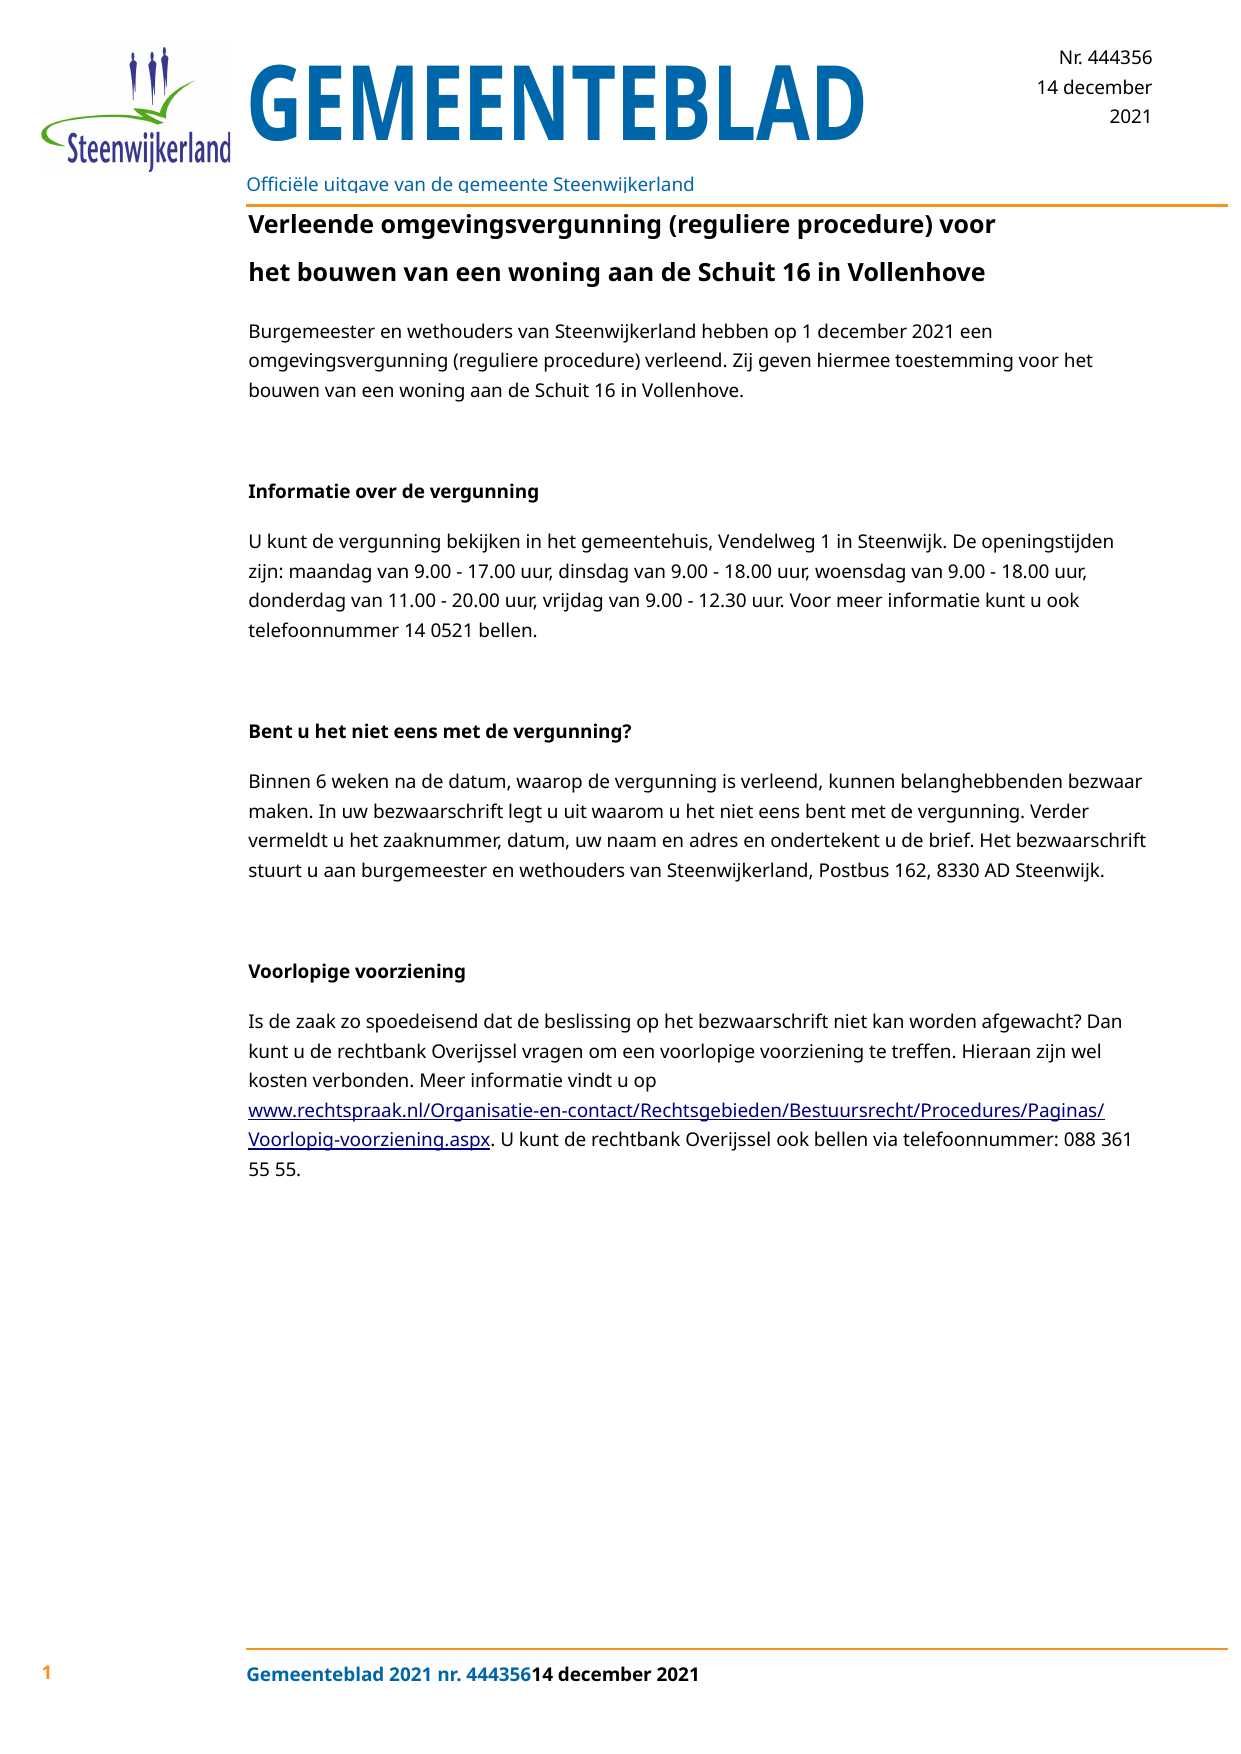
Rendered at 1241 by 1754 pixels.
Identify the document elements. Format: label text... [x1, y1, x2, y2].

text Bent u het niet eens met de vergunning? [248, 718, 1152, 744]
text Verleende omgevingsvergunning (reguliere procedure) voor het bouwen van een woning aan de Schuit 16 in Vollenhove [248, 207, 1152, 288]
text Voorlopige voorziening [248, 958, 1152, 984]
text Binnen 6 weken na de datum, waarop de vergunning is verleend, kunnen belanghebbenden bezwaar maken. In uw bezwaarschrift legt u uit waarom u het niet eens bent met de vergunning. Verder vermeldt u het zaaknummer, datum, uw naam en adres en ondertekent u de brief. Het bezwaarschrift stuurt u aan burgemeester en wethouders van Steenwijkerland, Postbus 162, 8330 AD Steenwijk. [248, 768, 1152, 883]
text Burgemeester en wethouders van Steenwijkerland hebben op 1 december 2021 een omgevingsvergunning (reguliere procedure) verleend. Zij geven hiermee toestemming voor het bouwen van een woning aan de Schuit 16 in Vollenhove. [248, 318, 1152, 403]
text Is de zaak zo spoedeisend dat de beslissing op het bezwaarschrift niet kan worden afgewacht? Dan kunt u de rechtbank Overijssel vragen om een voorlopige voorziening te treffen. Hieraan zijn wel kosten verbonden. Meer informatie vindt u op www.rechtspraak.nl/Organisatie-en-contact/Rechtsgebieden/Bestuursrecht/Procedures/Paginas/Voorlopig-voorziening.aspx. U kunt de rechtbank Overijssel ook bellen via telefoonnummer: 088 361 55 55. [248, 1008, 1152, 1182]
text Informatie over de vergunning [248, 478, 1152, 504]
picture [41, 47, 231, 172]
text U kunt de vergunning bekijken in het gemeentehuis, Vendelweg 1 in Steenwijk. De openingstijden zijn: maandag van 9.00 - 17.00 uur, dinsdag van 9.00 - 18.00 uur, woensdag van 9.00 - 18.00 uur, donderdag van 11.00 - 20.00 uur, vrijdag van 9.00 - 12.30 uur. Voor meer informatie kunt u ook telefoonnummer 14 0521 bellen. [248, 528, 1152, 643]
